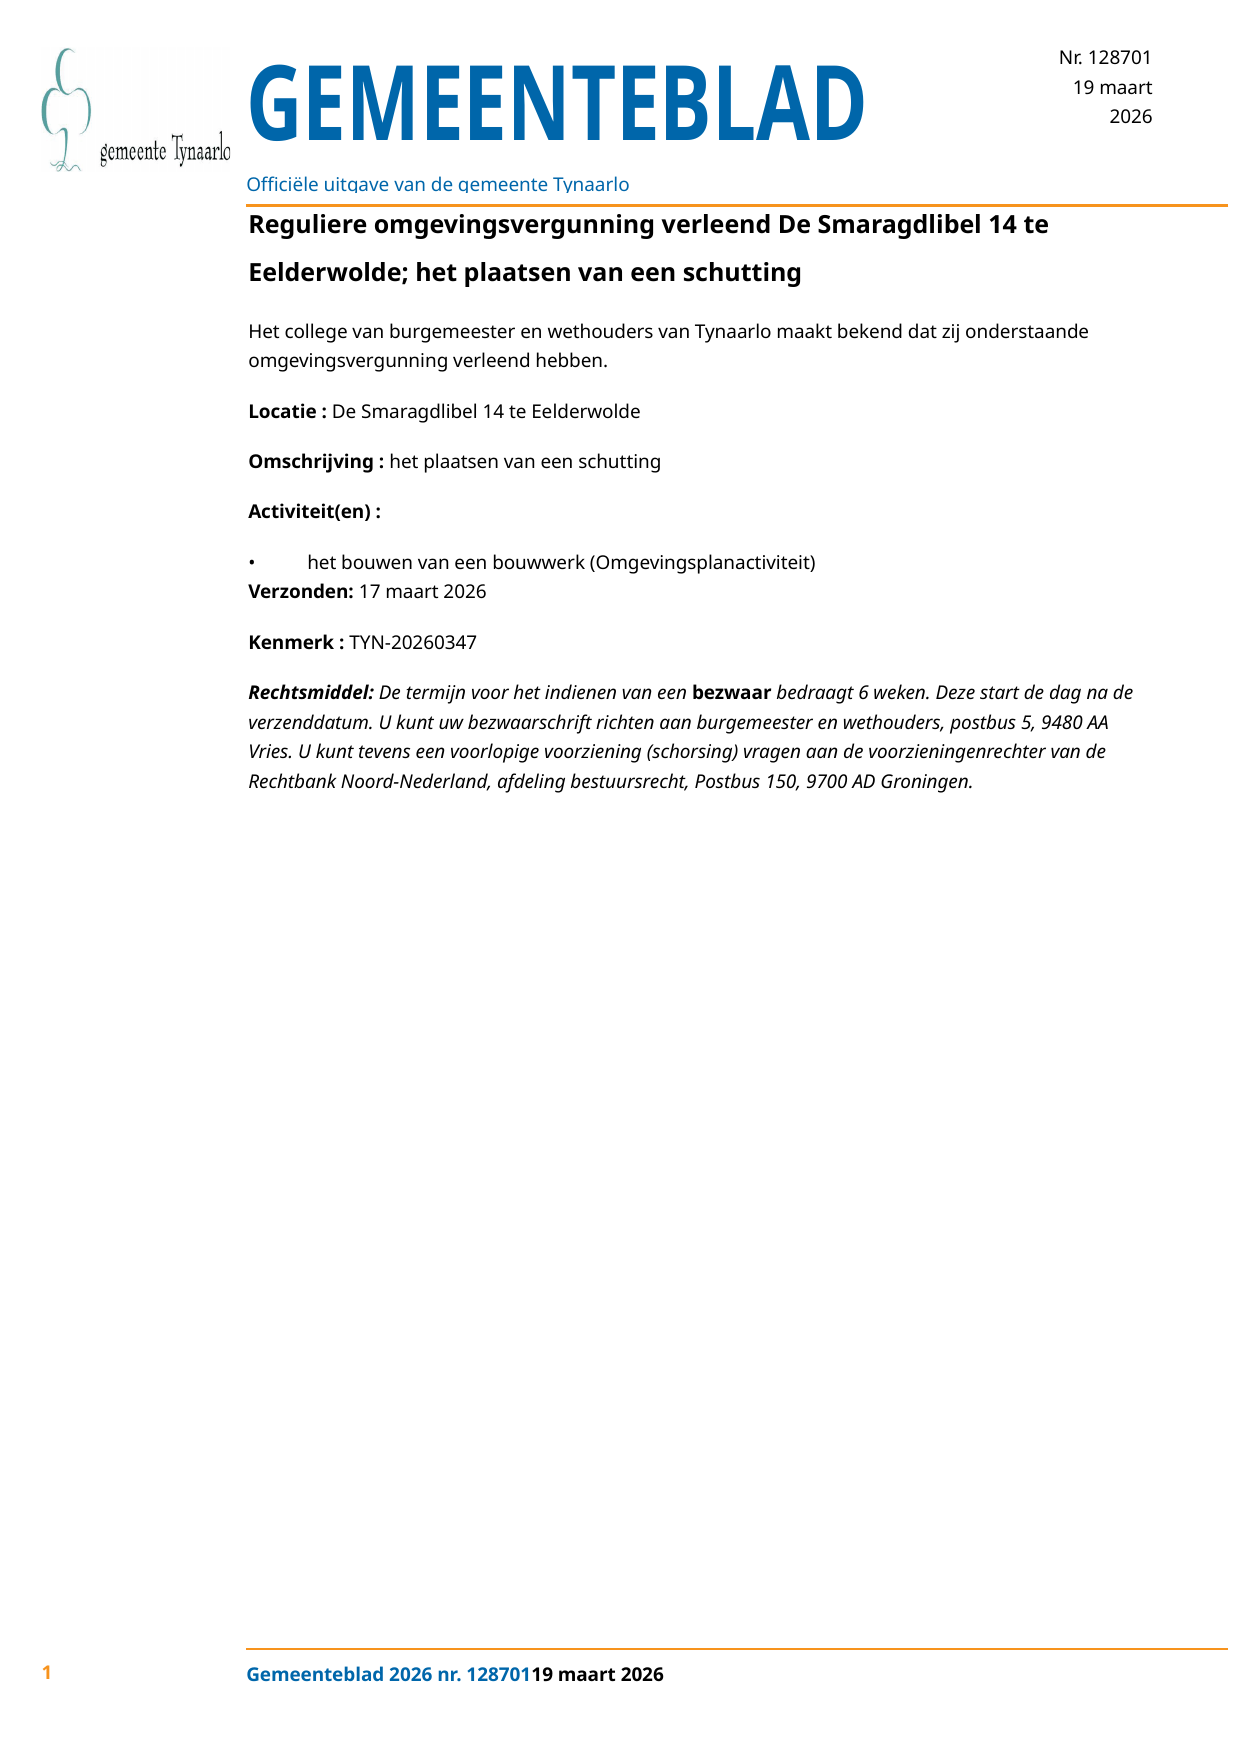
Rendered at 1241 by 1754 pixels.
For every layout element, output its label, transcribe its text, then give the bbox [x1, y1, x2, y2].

text Omschrijving : het plaatsen van een schutting [248, 448, 1152, 474]
text Activiteit(en) : [248, 499, 1152, 524]
text Verzonden: 17 maart 2026 [248, 579, 1152, 604]
text Kenmerk : TYN-20260347 [248, 629, 1152, 655]
text Het college van burgemeester en wethouders van Tynaarlo maakt bekend dat zij onderstaande omgevingsvergunning verleend hebben. [248, 318, 1152, 373]
text Reguliere omgevingsvergunning verleend De Smaragdlibel 14 te Eelderwolde; het plaatsen van een schutting [248, 207, 1152, 288]
text Rechtsmiddel: De termijn voor het indienen van een bezwaar bedraagt 6 weken. Deze start de dag na de verzenddatum. U kunt uw bezwaarschrift richten aan burgemeester en wethouders, postbus 5, 9480 AA Vries. U kunt tevens een voorlopige voorziening (schorsing) vragen aan de voorzieningenrechter van de Rechtbank Noord-Nederland, afdeling bestuursrecht, Postbus 150, 9700 AD Groningen. [248, 679, 1152, 794]
text Locatie : De Smaragdlibel 14 te Eelderwolde [248, 398, 1152, 424]
list het bouwen van een bouwwerk (Omgevingsplanactiviteit) [248, 549, 1152, 575]
picture [41, 47, 231, 172]
